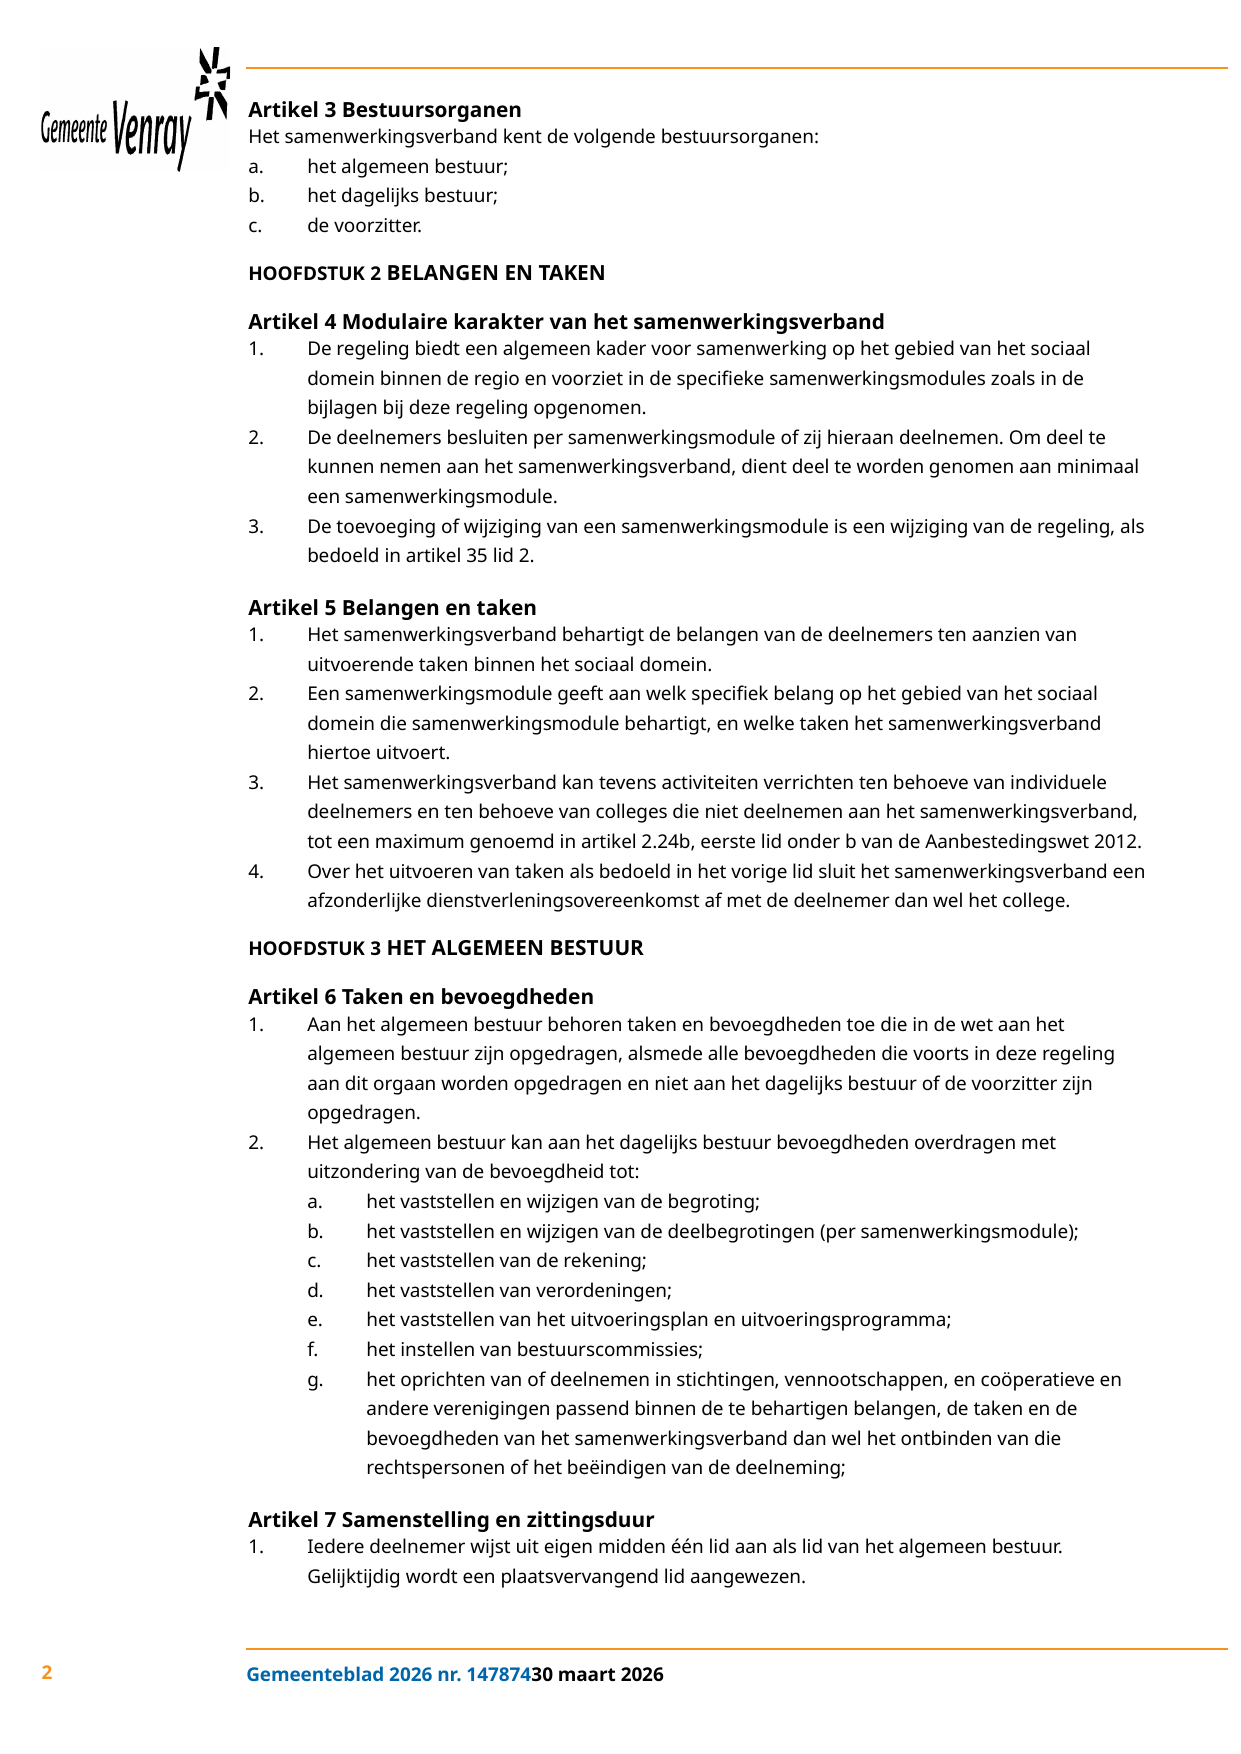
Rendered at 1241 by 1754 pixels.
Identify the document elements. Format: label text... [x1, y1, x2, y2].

list Het algemeen bestuur kan aan het dagelijks bestuur bevoegdheden overdragen met uitzondering van de bevoegdheid tot: [248, 1129, 1152, 1184]
list Aan het algemeen bestuur behoren taken en bevoegdheden toe die in de wet aan het algemeen bestuur zijn opgedragen, alsmede alle bevoegdheden die voorts in deze regeling aan dit orgaan worden opgedragen en niet aan het dagelijks bestuur of de voorzitter zijn opgedragen. [248, 1011, 1152, 1125]
list Het samenwerkingsverband kan tevens activiteiten verrichten ten behoeve van individuele deelnemers en ten behoeve van colleges die niet deelnemen aan het samenwerkingsverband, tot een maximum genoemd in artikel 2.24b, eerste lid onder b van de Aanbestedingswet 2012. [248, 769, 1152, 854]
list het oprichten van of deelnemen in stichtingen, vennootschappen, en coöperatieve en andere verenigingen passend binnen de te behartigen belangen, de taken en de bevoegdheden van het samenwerkingsverband dan wel het ontbinden van die rechtspersonen of het beëindigen van de deelneming; [307, 1366, 1152, 1480]
text Artikel 7 Samenstelling en zittingsduur [248, 1505, 1152, 1533]
list het vaststellen van de rekening; [307, 1247, 1152, 1273]
text Artikel 3 Bestuursorganen [248, 95, 1152, 123]
text Artikel 6 Taken en bevoegdheden [248, 982, 1152, 1011]
list De deelnemers besluiten per samenwerkingsmodule of zij hieraan deelnemen. Om deel te kunnen nemen aan het samenwerkingsverband, dient deel te worden genomen aan minimaal een samenwerkingsmodule. [248, 424, 1152, 509]
picture [41, 47, 231, 172]
list Iedere deelnemer wijst uit eigen midden één lid aan als lid van het algemeen bestuur. Gelijktijdig wordt een plaatsvervangend lid aangewezen. [248, 1533, 1152, 1589]
list de voorzitter. [248, 212, 1152, 238]
text HOOFDSTUK 2 BELANGEN EN TAKEN [248, 258, 1152, 286]
list het algemeen bestuur; [248, 153, 1152, 178]
text Artikel 4 Modulaire karakter van het samenwerkingsverband [248, 307, 1152, 335]
list het vaststellen van het uitvoeringsplan en uitvoeringsprogramma; [307, 1307, 1152, 1332]
list Een samenwerkingsmodule geeft aan welk specifiek belang op het gebied van het sociaal domein die samenwerkingsmodule behartigt, en welke taken het samenwerkingsverband hiertoe uitvoert. [248, 680, 1152, 765]
list het vaststellen en wijzigen van de deelbegrotingen (per samenwerkingsmodule); [307, 1218, 1152, 1244]
list het instellen van bestuurscommissies; [307, 1336, 1152, 1362]
list De regeling biedt een algemeen kader voor samenwerking op het gebied van het sociaal domein binnen de regio en voorziet in de specifieke samenwerkingsmodules zoals in de bijlagen bij deze regeling opgenomen. [248, 335, 1152, 420]
list het vaststellen en wijzigen van de begroting; [307, 1188, 1152, 1214]
list het vaststellen van verordeningen; [307, 1277, 1152, 1303]
text Artikel 5 Belangen en taken [248, 593, 1152, 621]
text HOOFDSTUK 3 HET ALGEMEEN BESTUUR [248, 933, 1152, 962]
text Het samenwerkingsverband kent de volgende bestuursorganen: [248, 123, 1152, 149]
list Over het uitvoeren van taken als bedoeld in het vorige lid sluit het samenwerkingsverband een afzonderlijke dienstverleningsovereenkomst af met de deelnemer dan wel het college. [248, 858, 1152, 913]
list De toevoeging of wijziging van een samenwerkingsmodule is een wijziging van de regeling, als bedoeld in artikel 35 lid 2. [248, 513, 1152, 568]
list Het samenwerkingsverband behartigt de belangen van de deelnemers ten aanzien van uitvoerende taken binnen het sociaal domein. [248, 621, 1152, 677]
list het dagelijks bestuur; [248, 182, 1152, 208]
